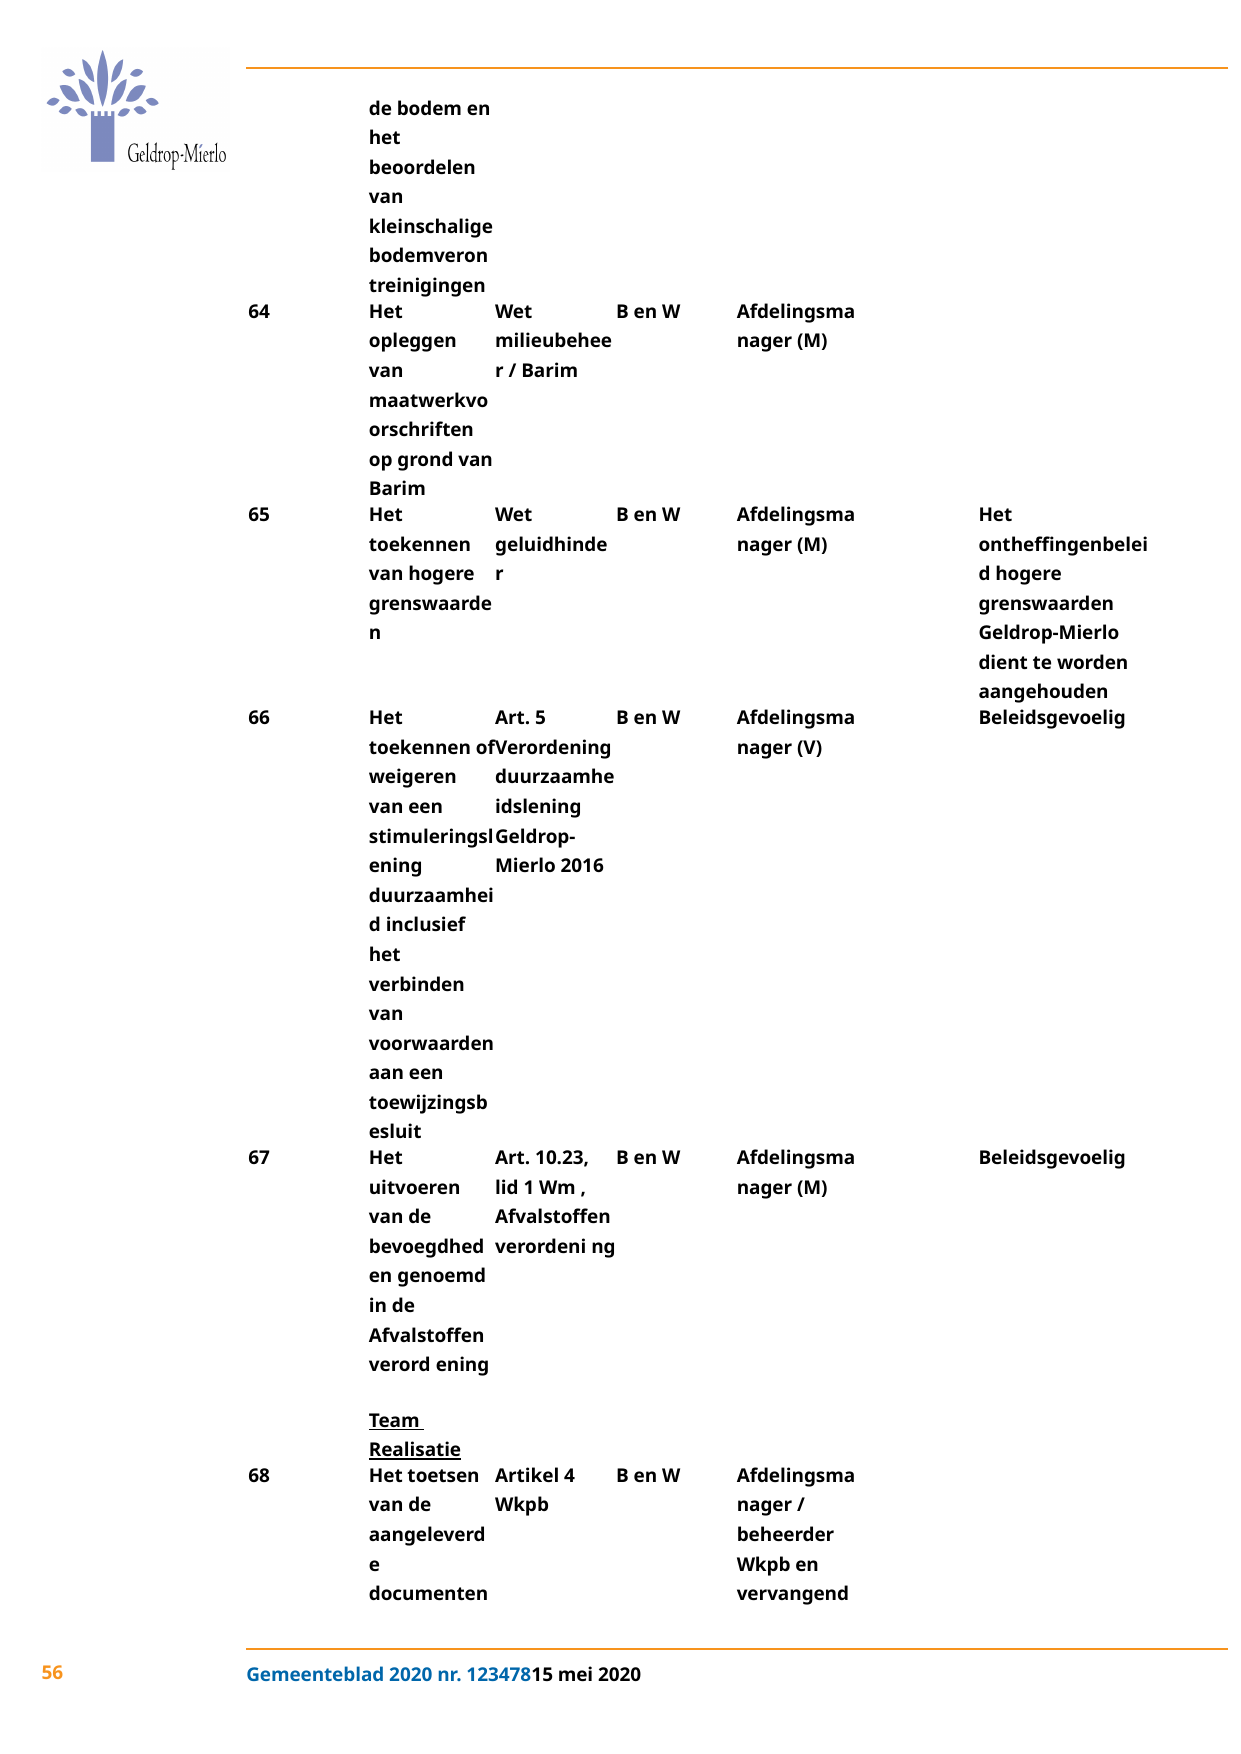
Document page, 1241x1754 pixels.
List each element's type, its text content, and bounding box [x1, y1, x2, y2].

table_cell Team Realisatie [369, 1407, 495, 1462]
table_cell 66 [248, 705, 369, 1144]
table_cell Het opleggen van maatwerkvoorschriften op grond van Barim [369, 298, 495, 501]
table_cell 65 [248, 501, 369, 704]
table_cell Afdelingsmanager (M) [737, 1144, 857, 1407]
table_cell Afdelingsmanager / beheerder Wkpb en vervangend [737, 1462, 857, 1606]
table_cell Afdelingsmanager (M) [737, 501, 857, 704]
table_cell [978, 1407, 1152, 1462]
table_cell B en W [616, 705, 737, 1144]
table_cell [978, 298, 1152, 501]
table_cell 64 [248, 298, 369, 501]
table_cell 67 [248, 1144, 369, 1407]
table_cell Beleidsgevoelig [978, 1144, 1152, 1407]
table_cell B en W [616, 1144, 737, 1407]
table_cell [248, 1407, 369, 1462]
table_cell [858, 501, 978, 704]
table_cell [248, 95, 369, 298]
table_cell Het toetsen van de aangeleverde documenten [369, 1462, 495, 1606]
table_cell Wet geluidhinder [495, 501, 616, 704]
table_cell [616, 95, 737, 298]
table_cell Wet milieubeheer / Barim [495, 298, 616, 501]
table_cell B en W [616, 1462, 737, 1606]
table_cell Het ontheffingenbeleid hogere grenswaarden Geldrop-Mierlo dient te worden aangehouden [978, 501, 1152, 704]
picture [41, 47, 231, 172]
table_cell Het toekennen van hogere grenswaarden [369, 501, 495, 704]
table_cell Afdelingsmanager (V) [737, 705, 857, 1144]
table_cell [495, 1407, 616, 1462]
table_cell [737, 95, 857, 298]
table_cell [978, 1462, 1152, 1606]
table_cell Het uitvoeren van de bevoegdheden genoemd in de Afvalstoffenverord ening [369, 1144, 495, 1407]
table_cell [858, 298, 978, 501]
table_cell [858, 1407, 978, 1462]
table_cell [616, 1407, 737, 1462]
table_cell [858, 705, 978, 1144]
table_cell 68 [248, 1462, 369, 1606]
table_cell Beleidsgevoelig [978, 705, 1152, 1144]
table_cell B en W [616, 298, 737, 501]
table_cell Art. 5 Verordening duurzaamheidslening Geldrop-Mierlo 2016 [495, 705, 616, 1144]
table_cell Artikel 4 Wkpb [495, 1462, 616, 1606]
table_cell Afdelingsmanager (M) [737, 298, 857, 501]
table_cell [737, 1407, 857, 1462]
table_cell [858, 1144, 978, 1407]
table_cell Het toekennen of weigeren van een stimuleringslening duurzaamheid inclusief het verbinden van voorwaarden aan een toewijzingsbesluit [369, 705, 495, 1144]
table_cell [495, 95, 616, 298]
table_cell B en W [616, 501, 737, 704]
table_cell [858, 95, 978, 298]
table_cell Art. 10.23, lid 1 Wm , Afvalstoffenverordeni ng [495, 1144, 616, 1407]
table_cell de bodem en het beoordelen van kleinschalige bodemverontreinigingen [369, 95, 495, 298]
table_cell [858, 1462, 978, 1606]
table_cell [978, 95, 1152, 298]
